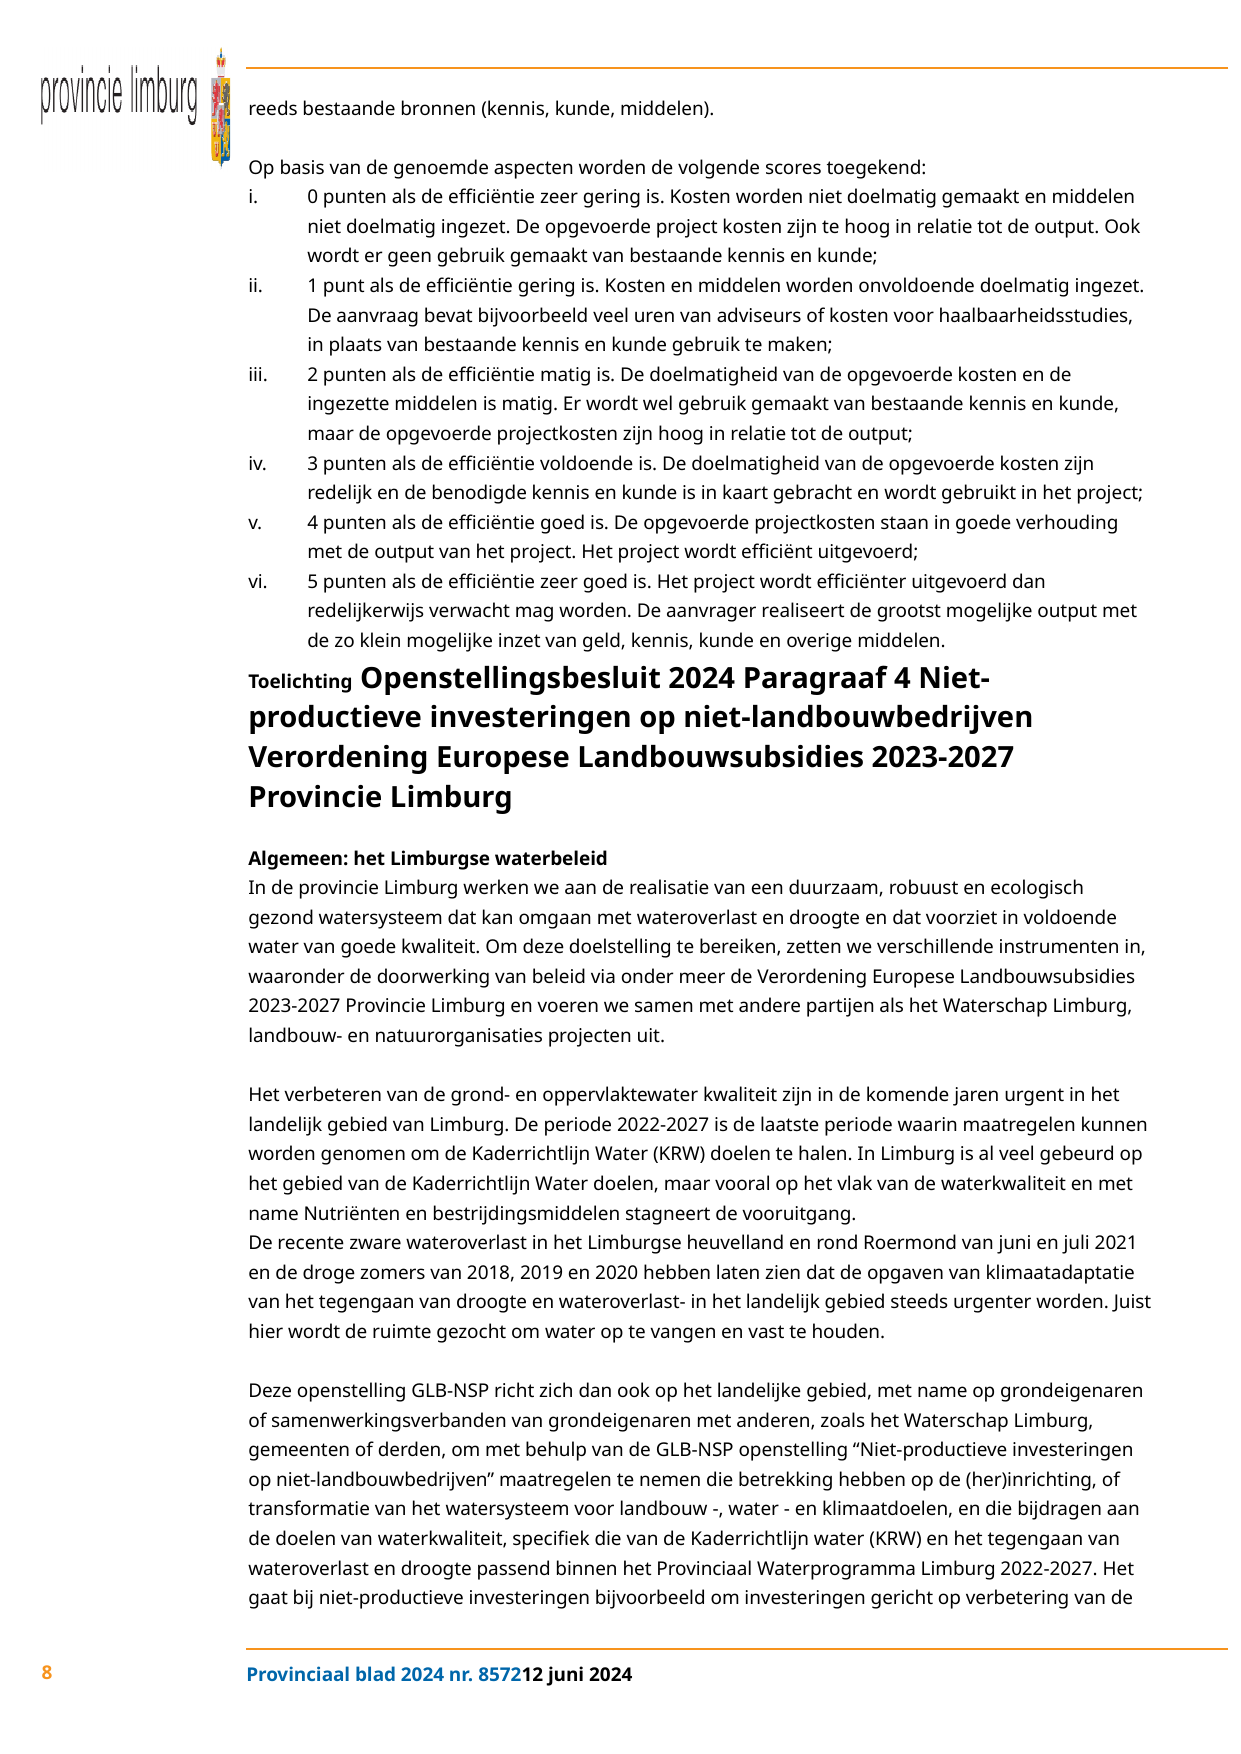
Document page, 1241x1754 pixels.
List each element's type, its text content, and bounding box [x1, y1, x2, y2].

text De recente zware wateroverlast in het Limburgse heuvelland en rond Roermond van juni en juli 2021 en de droge zomers van 2018, 2019 en 2020 hebben laten zien dat de opgaven van klimaatadaptatie van het tegengaan van droogte en wateroverlast- in het landelijk gebied steeds urgenter worden. Juist hier wordt de ruimte gezocht om water op te vangen en vast te houden. [248, 1229, 1152, 1344]
text reeds bestaande bronnen (kennis, kunde, middelen). [248, 95, 1152, 121]
text Toelichting Openstellingsbesluit 2024 Paragraaf 4 Niet-productieve investeringen op niet-landbouwbedrijven Verordening Europese Landbouwsubsidies 2023-2027 Provincie Limburg [248, 657, 1152, 816]
text Deze openstelling GLB-NSP richt zich dan ook op het landelijke gebied, met name op grondeigenaren of samenwerkingsverbanden van grondeigenaren met anderen, zoals het Waterschap Limburg, gemeenten of derden, om met behulp van de GLB-NSP openstelling “Niet-productieve investeringen op niet-landbouwbedrijven” maatregelen te nemen die betrekking hebben op de (her)inrichting, of transformatie van het watersysteem voor landbouw -, water - en klimaatdoelen, en die bijdragen aan de doelen van waterkwaliteit, specifiek die van de Kaderrichtlijn water (KRW) en het tegengaan van wateroverlast en droogte passend binnen het Provinciaal Waterprogramma Limburg 2022-2027. Het gaat bij niet-productieve investeringen bijvoorbeeld om investeringen gericht op verbetering van de [248, 1377, 1152, 1610]
picture [41, 47, 231, 172]
list 4 punten als de efficiëntie goed is. De opgevoerde projectkosten staan in goede verhouding met de output van het project. Het project wordt efficiënt uitgevoerd; [248, 509, 1152, 564]
list 1 punt als de efficiëntie gering is. Kosten en middelen worden onvoldoende doelmatig ingezet. De aanvraag bevat bijvoorbeeld veel uren van adviseurs of kosten voor haalbaarheidsstudies, in plaats van bestaande kennis en kunde gebruik te maken; [248, 272, 1152, 357]
list 2 punten als de efficiëntie matig is. De doelmatigheid van de opgevoerde kosten en de ingezette middelen is matig. Er wordt wel gebruik gemaakt van bestaande kennis en kunde, maar de opgevoerde projectkosten zijn hoog in relatie tot de output; [248, 361, 1152, 446]
text Het verbeteren van de grond- en oppervlaktewater kwaliteit zijn in de komende jaren urgent in het landelijk gebied van Limburg. De periode 2022-2027 is de laatste periode waarin maatregelen kunnen worden genomen om de Kaderrichtlijn Water (KRW) doelen te halen. In Limburg is al veel gebeurd op het gebied van de Kaderrichtlijn Water doelen, maar vooral op het vlak van de waterkwaliteit en met name Nutriënten en bestrijdingsmiddelen stagneert de vooruitgang. [248, 1081, 1152, 1226]
list 0 punten als de efficiëntie zeer gering is. Kosten worden niet doelmatig gemaakt en middelen niet doelmatig ingezet. De opgevoerde project kosten zijn te hoog in relatie tot de output. Ook wordt er geen gebruik gemaakt van bestaande kennis en kunde; [248, 183, 1152, 268]
list 3 punten als de efficiëntie voldoende is. De doelmatigheid van de opgevoerde kosten zijn redelijk en de benodigde kennis en kunde is in kaart gebracht en wordt gebruikt in het project; [248, 450, 1152, 505]
list 5 punten als de efficiëntie zeer goed is. Het project wordt efficiënter uitgevoerd dan redelijkerwijs verwacht mag worden. De aanvrager realiseert de grootst mogelijke output met de zo klein mogelijke inzet van geld, kennis, kunde en overige middelen. [248, 568, 1152, 653]
text Algemeen: het Limburgse waterbeleid [248, 845, 1152, 871]
text In de provincie Limburg werken we aan de realisatie van een duurzaam, robuust en ecologisch gezond watersysteem dat kan omgaan met wateroverlast en droogte en dat voorziet in voldoende water van goede kwaliteit. Om deze doelstelling te bereiken, zetten we verschillende instrumenten in, waaronder de doorwerking van beleid via onder meer de Verordening Europese Landbouwsubsidies 2023-2027 Provincie Limburg en voeren we samen met andere partijen als het Waterschap Limburg, landbouw- en natuurorganisaties projecten uit. [248, 874, 1152, 1048]
text Op basis van de genoemde aspecten worden de volgende scores toegekend: [248, 154, 1152, 180]
